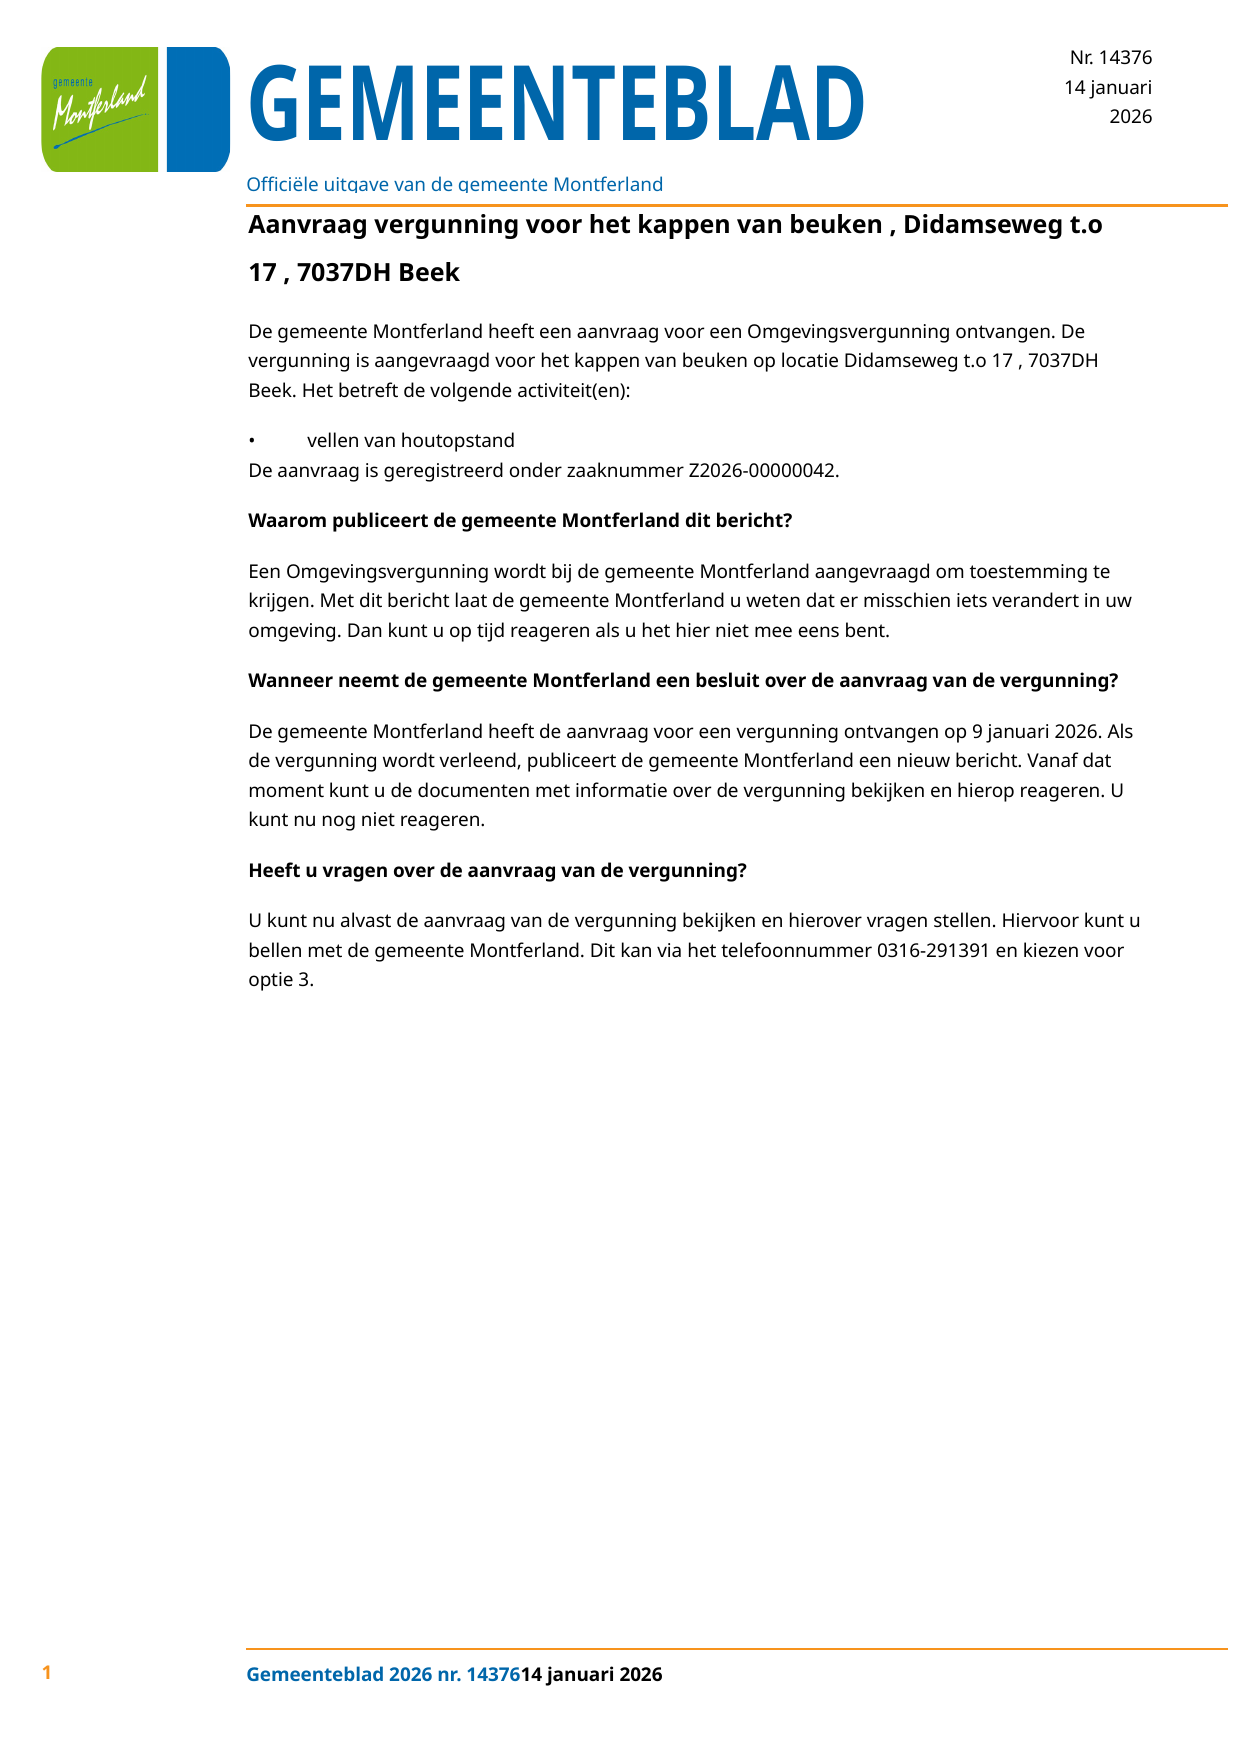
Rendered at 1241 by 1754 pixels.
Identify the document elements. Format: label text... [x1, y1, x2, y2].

text Wanneer neemt de gemeente Montferland een besluit over de aanvraag van de vergunning? [248, 667, 1152, 693]
text De gemeente Montferland heeft de aanvraag voor een vergunning ontvangen op 9 januari 2026. Als de vergunning wordt verleend, publiceert de gemeente Montferland een nieuw bericht. Vanaf dat moment kunt u de documenten met informatie over de vergunning bekijken en hierop reageren. U kunt nu nog niet reageren. [248, 718, 1152, 832]
text U kunt nu alvast de aanvraag van de vergunning bekijken en hierover vragen stellen. Hiervoor kunt u bellen met de gemeente Montferland. Dit kan via het telefoonnummer 0316-291391 en kiezen voor optie 3. [248, 907, 1152, 992]
text De gemeente Montferland heeft een aanvraag voor een Omgevingsvergunning ontvangen. De vergunning is aangevraagd voor het kappen van beuken op locatie Didamseweg t.o 17 , 7037DH Beek. Het betreft de volgende activiteit(en): [248, 318, 1152, 403]
text Een Omgevingsvergunning wordt bij de gemeente Montferland aangevraagd om toestemming te krijgen. Met dit bericht laat de gemeente Montferland u weten dat er misschien iets verandert in uw omgeving. Dan kunt u op tijd reageren als u het hier niet mee eens bent. [248, 558, 1152, 643]
text De aanvraag is geregistreerd onder zaaknummer Z2026-00000042. [248, 457, 1152, 483]
text Aanvraag vergunning voor het kappen van beuken , Didamseweg t.o 17 , 7037DH Beek [248, 207, 1152, 288]
text Heeft u vragen over de aanvraag van de vergunning? [248, 857, 1152, 883]
picture [41, 47, 231, 172]
list vellen van houtopstand [248, 427, 1152, 453]
text Waarom publiceert de gemeente Montferland dit bericht? [248, 507, 1152, 533]
